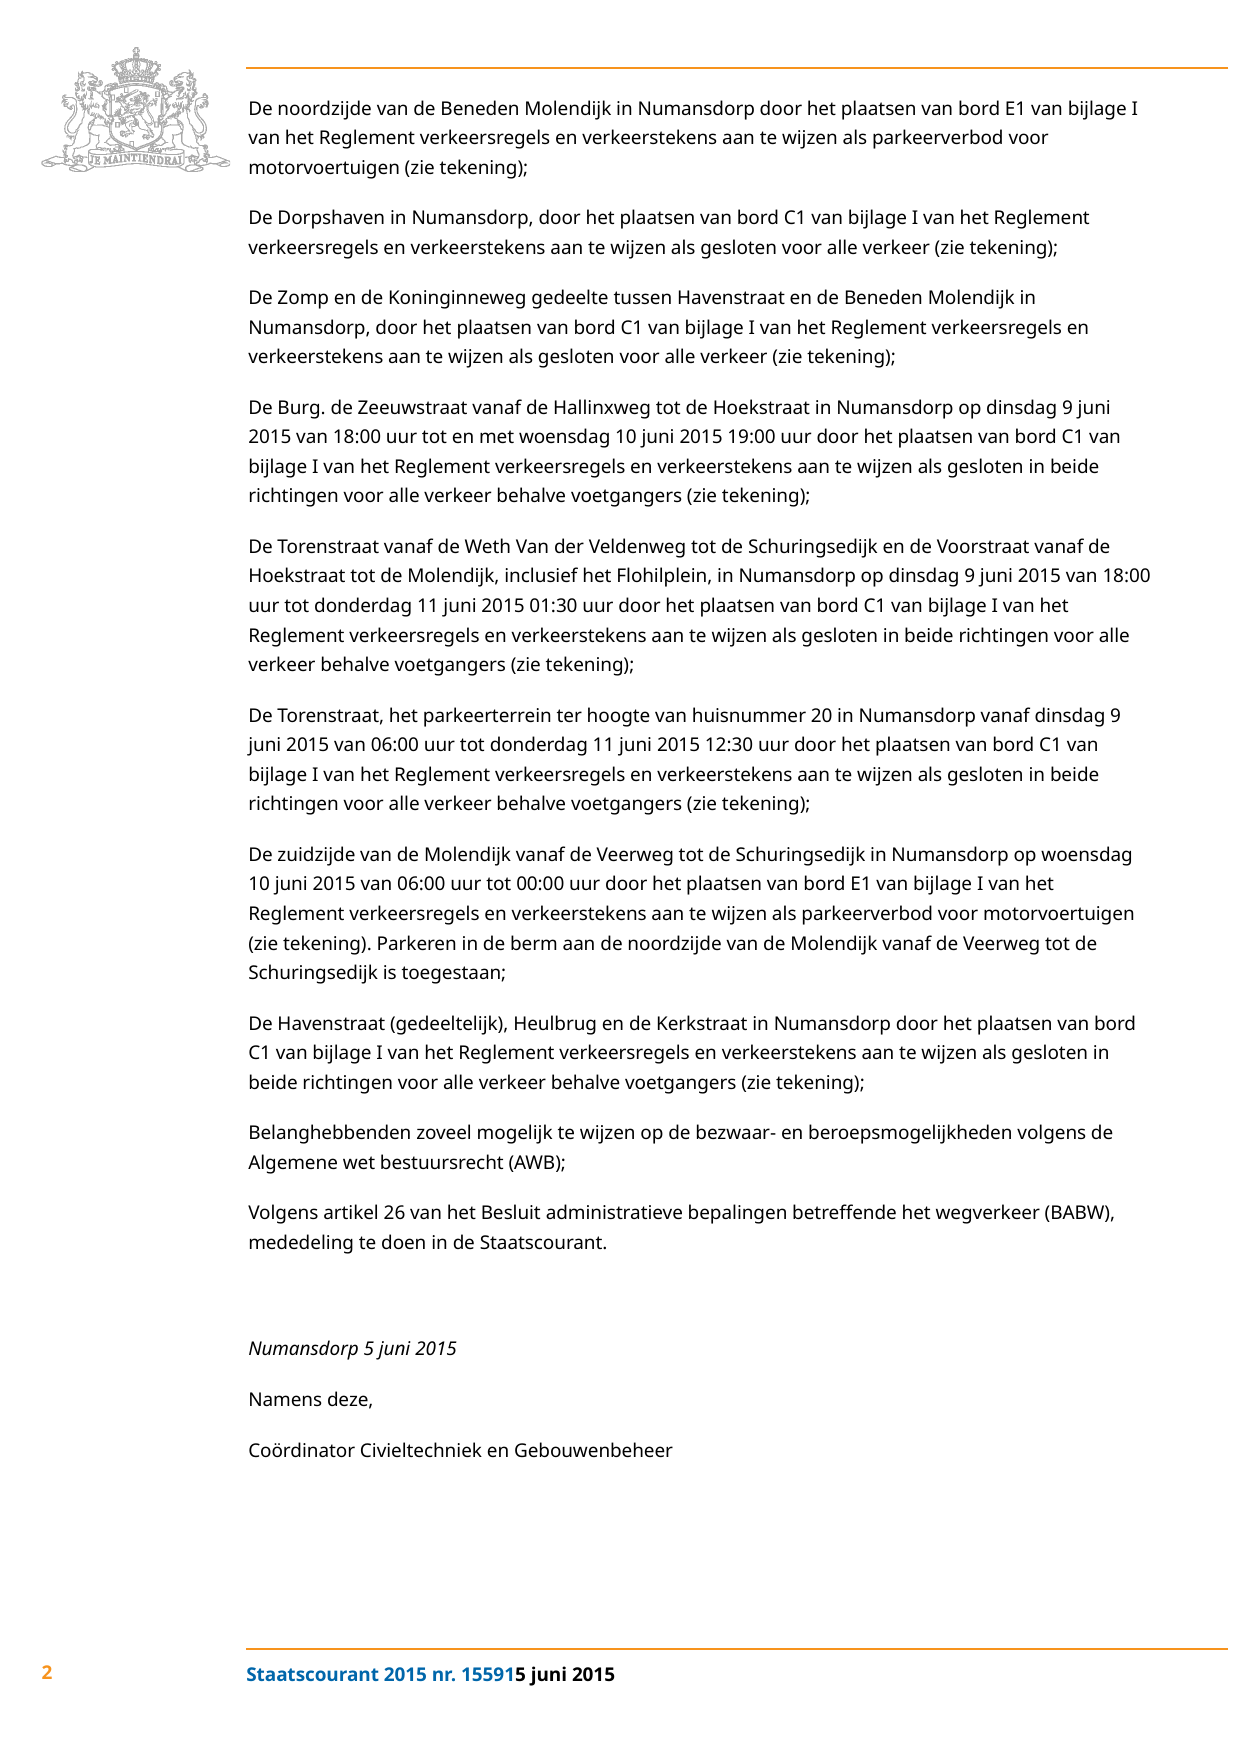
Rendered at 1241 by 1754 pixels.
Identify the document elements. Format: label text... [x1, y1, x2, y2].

text Namens deze, [248, 1386, 1152, 1412]
picture [41, 47, 231, 172]
text De Havenstraat (gedeeltelijk), Heulbrug en de Kerkstraat in Numansdorp door het plaatsen van bord C1 van bijlage I van het Reglement verkeersregels en verkeerstekens aan te wijzen als gesloten in beide richtingen voor alle verkeer behalve voetgangers (zie tekening); [248, 1010, 1152, 1095]
text De noordzijde van de Beneden Molendijk in Numansdorp door het plaatsen van bord E1 van bijlage I van het Reglement verkeersregels en verkeerstekens aan te wijzen als parkeerverbod voor motorvoertuigen (zie tekening); [248, 95, 1152, 180]
text Volgens artikel 26 van het Besluit administratieve bepalingen betreffende het wegverkeer (BABW), mededeling te doen in de Staatscourant. [248, 1199, 1152, 1255]
text De Torenstraat vanaf de Weth Van der Veldenweg tot de Schuringsedijk en de Voorstraat vanaf de Hoekstraat tot de Molendijk, inclusief het Flohilplein, in Numansdorp op dinsdag 9 juni 2015 van 18:00 uur tot donderdag 11 juni 2015 01:30 uur door het plaatsen van bord C1 van bijlage I van het Reglement verkeersregels en verkeerstekens aan te wijzen als gesloten in beide richtingen voor alle verkeer behalve voetgangers (zie tekening); [248, 533, 1152, 677]
text De zuidzijde van de Molendijk vanaf de Veerweg tot de Schuringsedijk in Numansdorp op woensdag 10 juni 2015 van 06:00 uur tot 00:00 uur door het plaatsen van bord E1 van bijlage I van het Reglement verkeersregels en verkeerstekens aan te wijzen als parkeerverbod voor motorvoertuigen (zie tekening). Parkeren in de berm aan de noordzijde van de Molendijk vanaf de Veerweg tot de Schuringsedijk is toegestaan; [248, 841, 1152, 985]
text Belanghebbenden zoveel mogelijk te wijzen op de bezwaar- en beroepsmogelijkheden volgens de Algemene wet bestuursrecht (AWB); [248, 1119, 1152, 1175]
text Numansdorp 5 juni 2015 [248, 1335, 1152, 1360]
text De Burg. de Zeeuwstraat vanaf de Hallinxweg tot de Hoekstraat in Numansdorp op dinsdag 9 juni 2015 van 18:00 uur tot en met woensdag 10 juni 2015 19:00 uur door het plaatsen van bord C1 van bijlage I van het Reglement verkeersregels en verkeerstekens aan te wijzen als gesloten in beide richtingen voor alle verkeer behalve voetgangers (zie tekening); [248, 394, 1152, 508]
text De Torenstraat, het parkeerterrein ter hoogte van huisnummer 20 in Numansdorp vanaf dinsdag 9 juni 2015 van 06:00 uur tot donderdag 11 juni 2015 12:30 uur door het plaatsen van bord C1 van bijlage I van het Reglement verkeersregels en verkeerstekens aan te wijzen als gesloten in beide richtingen voor alle verkeer behalve voetgangers (zie tekening); [248, 702, 1152, 816]
text Coördinator Civieltechniek en Gebouwenbeheer [248, 1438, 1152, 1463]
text De Dorpshaven in Numansdorp, door het plaatsen van bord C1 van bijlage I van het Reglement verkeersregels en verkeerstekens aan te wijzen als gesloten voor alle verkeer (zie tekening); [248, 204, 1152, 260]
text De Zomp en de Koninginneweg gedeelte tussen Havenstraat en de Beneden Molendijk in Numansdorp, door het plaatsen van bord C1 van bijlage I van het Reglement verkeersregels en verkeerstekens aan te wijzen als gesloten voor alle verkeer (zie tekening); [248, 284, 1152, 369]
